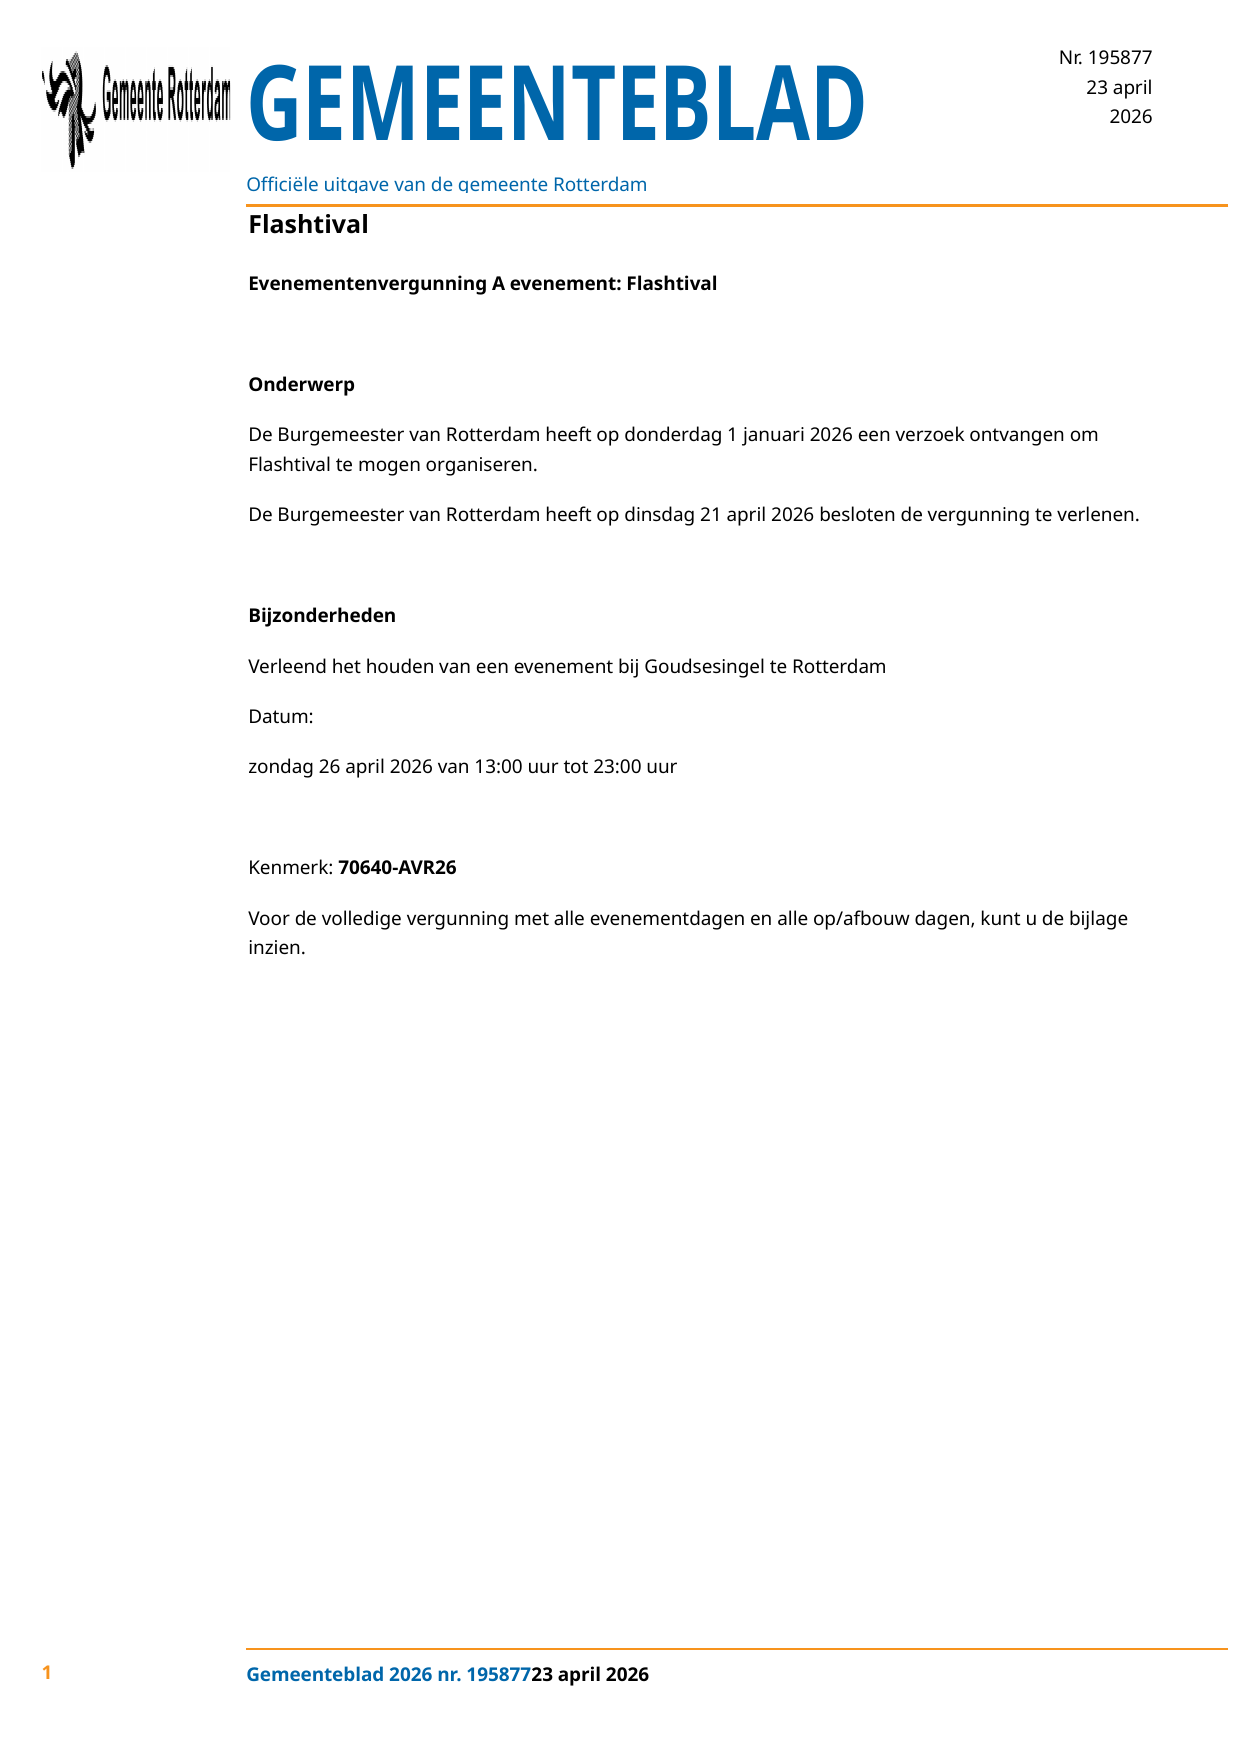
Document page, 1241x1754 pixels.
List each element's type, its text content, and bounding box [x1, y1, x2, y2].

text Bijzonderheden [248, 602, 1152, 628]
picture [41, 47, 231, 172]
text De Burgemeester van Rotterdam heeft op dinsdag 21 april 2026 besloten de vergunning te verlenen. [248, 502, 1152, 527]
text Flashtival [248, 207, 1152, 241]
text Kenmerk: 70640-AVR26 [248, 854, 1152, 880]
text De Burgemeester van Rotterdam heeft op donderdag 1 januari 2026 een verzoek ontvangen om Flashtival te mogen organiseren. [248, 422, 1152, 477]
text Datum: [248, 703, 1152, 729]
text Verleend het houden van een evenement bij Goudsesingel te Rotterdam [248, 653, 1152, 678]
text Voor de volledige vergunning met alle evenementdagen en alle op/afbouw dagen, kunt u de bijlage inzien. [248, 905, 1152, 960]
text Onderwerp [248, 371, 1152, 397]
text Evenementenvergunning A evenement: Flashtival [248, 270, 1152, 296]
text zondag 26 april 2026 van 13:00 uur tot 23:00 uur [248, 754, 1152, 779]
